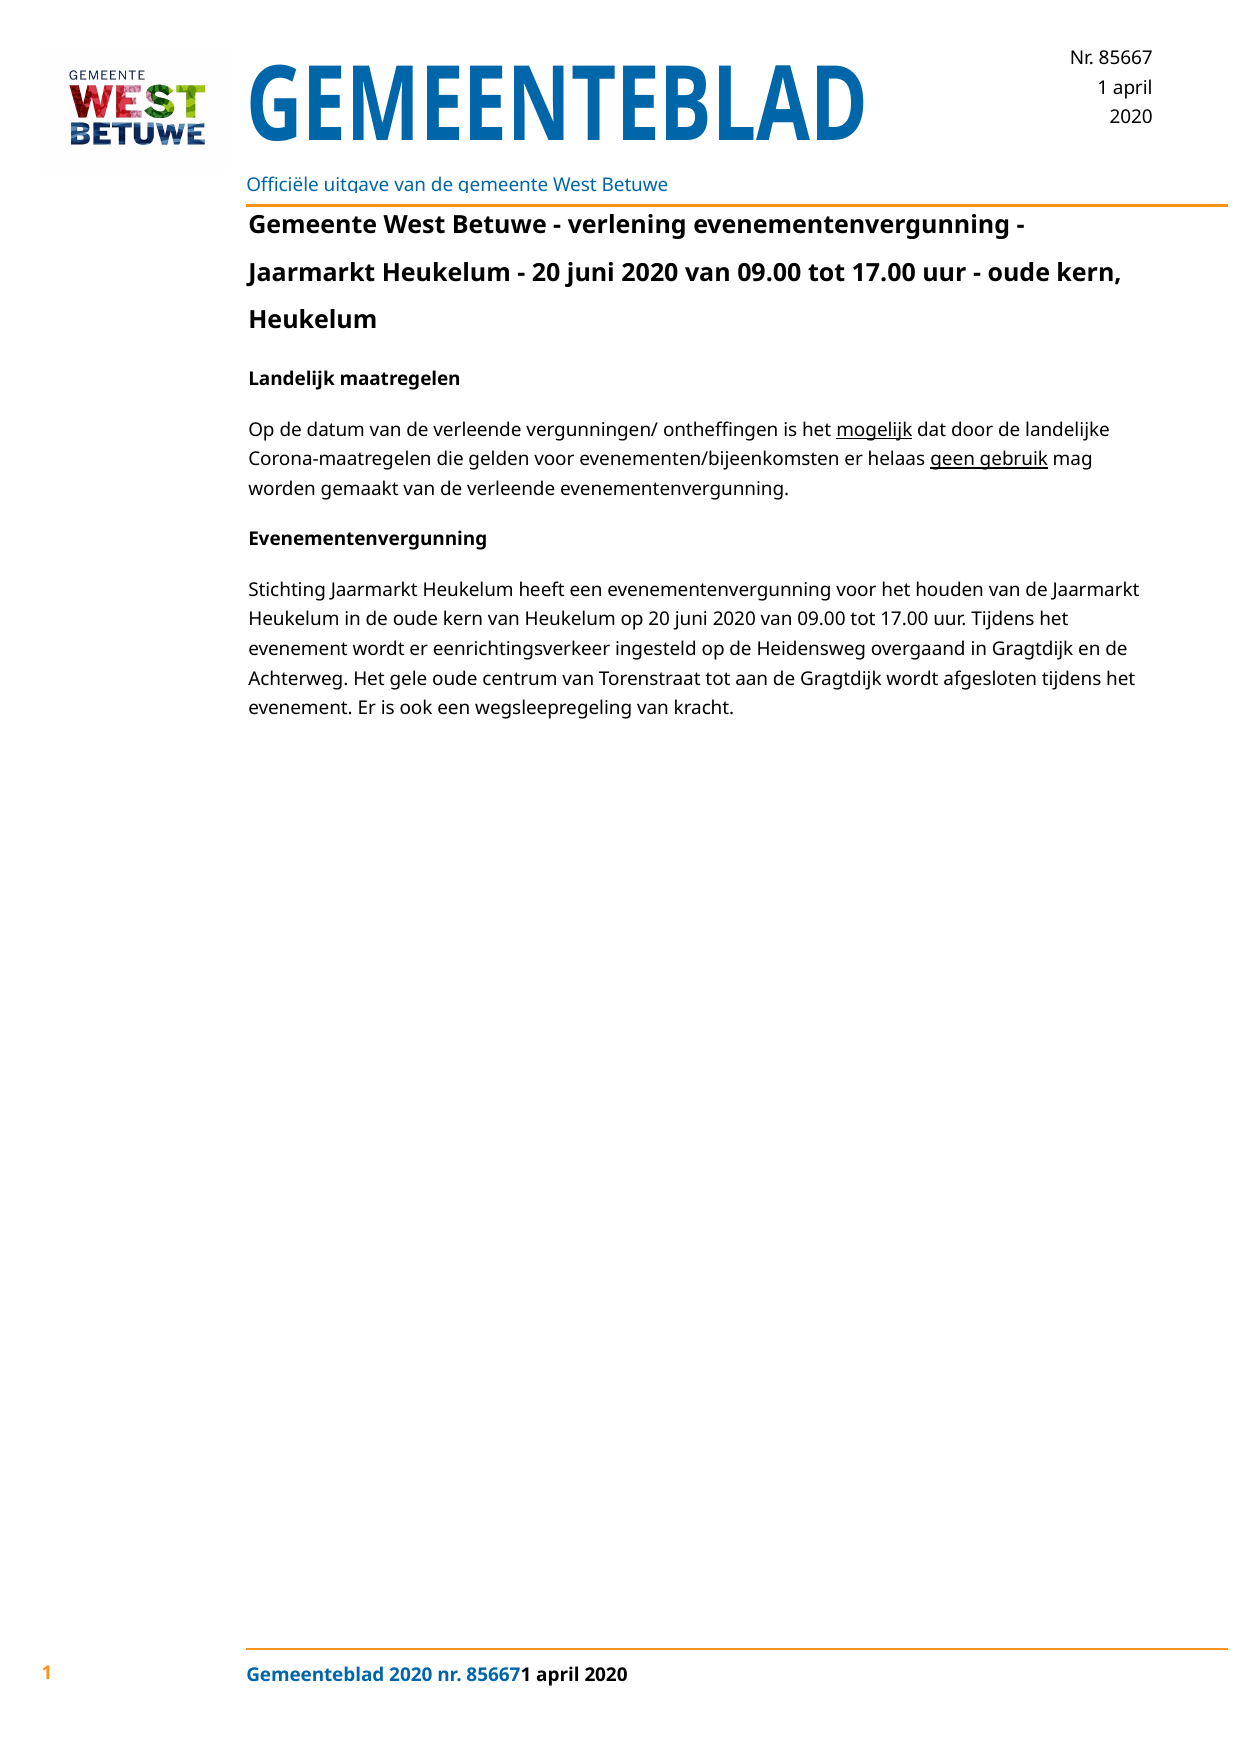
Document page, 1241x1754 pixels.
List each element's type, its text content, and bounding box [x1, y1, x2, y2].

text Stichting Jaarmarkt Heukelum heeft een evenementenvergunning voor het houden van de Jaarmarkt Heukelum in de oude kern van Heukelum op 20 juni 2020 van 09.00 tot 17.00 uur. Tijdens het evenement wordt er eenrichtingsverkeer ingesteld op de Heidensweg overgaand in Gragtdijk en de Achterweg. Het gele oude centrum van Torenstraat tot aan de Gragtdijk wordt afgesloten tijdens het evenement. Er is ook een wegsleepregeling van kracht. [248, 576, 1152, 720]
text Landelijk maatregelen [248, 366, 1152, 391]
text Gemeente West Betuwe - verlening evenementenvergunning - Jaarmarkt Heukelum - 20 juni 2020 van 09.00 tot 17.00 uur - oude kern, Heukelum [248, 207, 1152, 336]
picture [41, 47, 231, 172]
text Op de datum van de verleende vergunningen/ ontheffingen is het mogelijk dat door de landelijke Corona-maatregelen die gelden voor evenementen/bijeenkomsten er helaas geen gebruik mag worden gemaakt van de verleende evenementenvergunning. [248, 416, 1152, 501]
text Evenementenvergunning [248, 526, 1152, 551]
